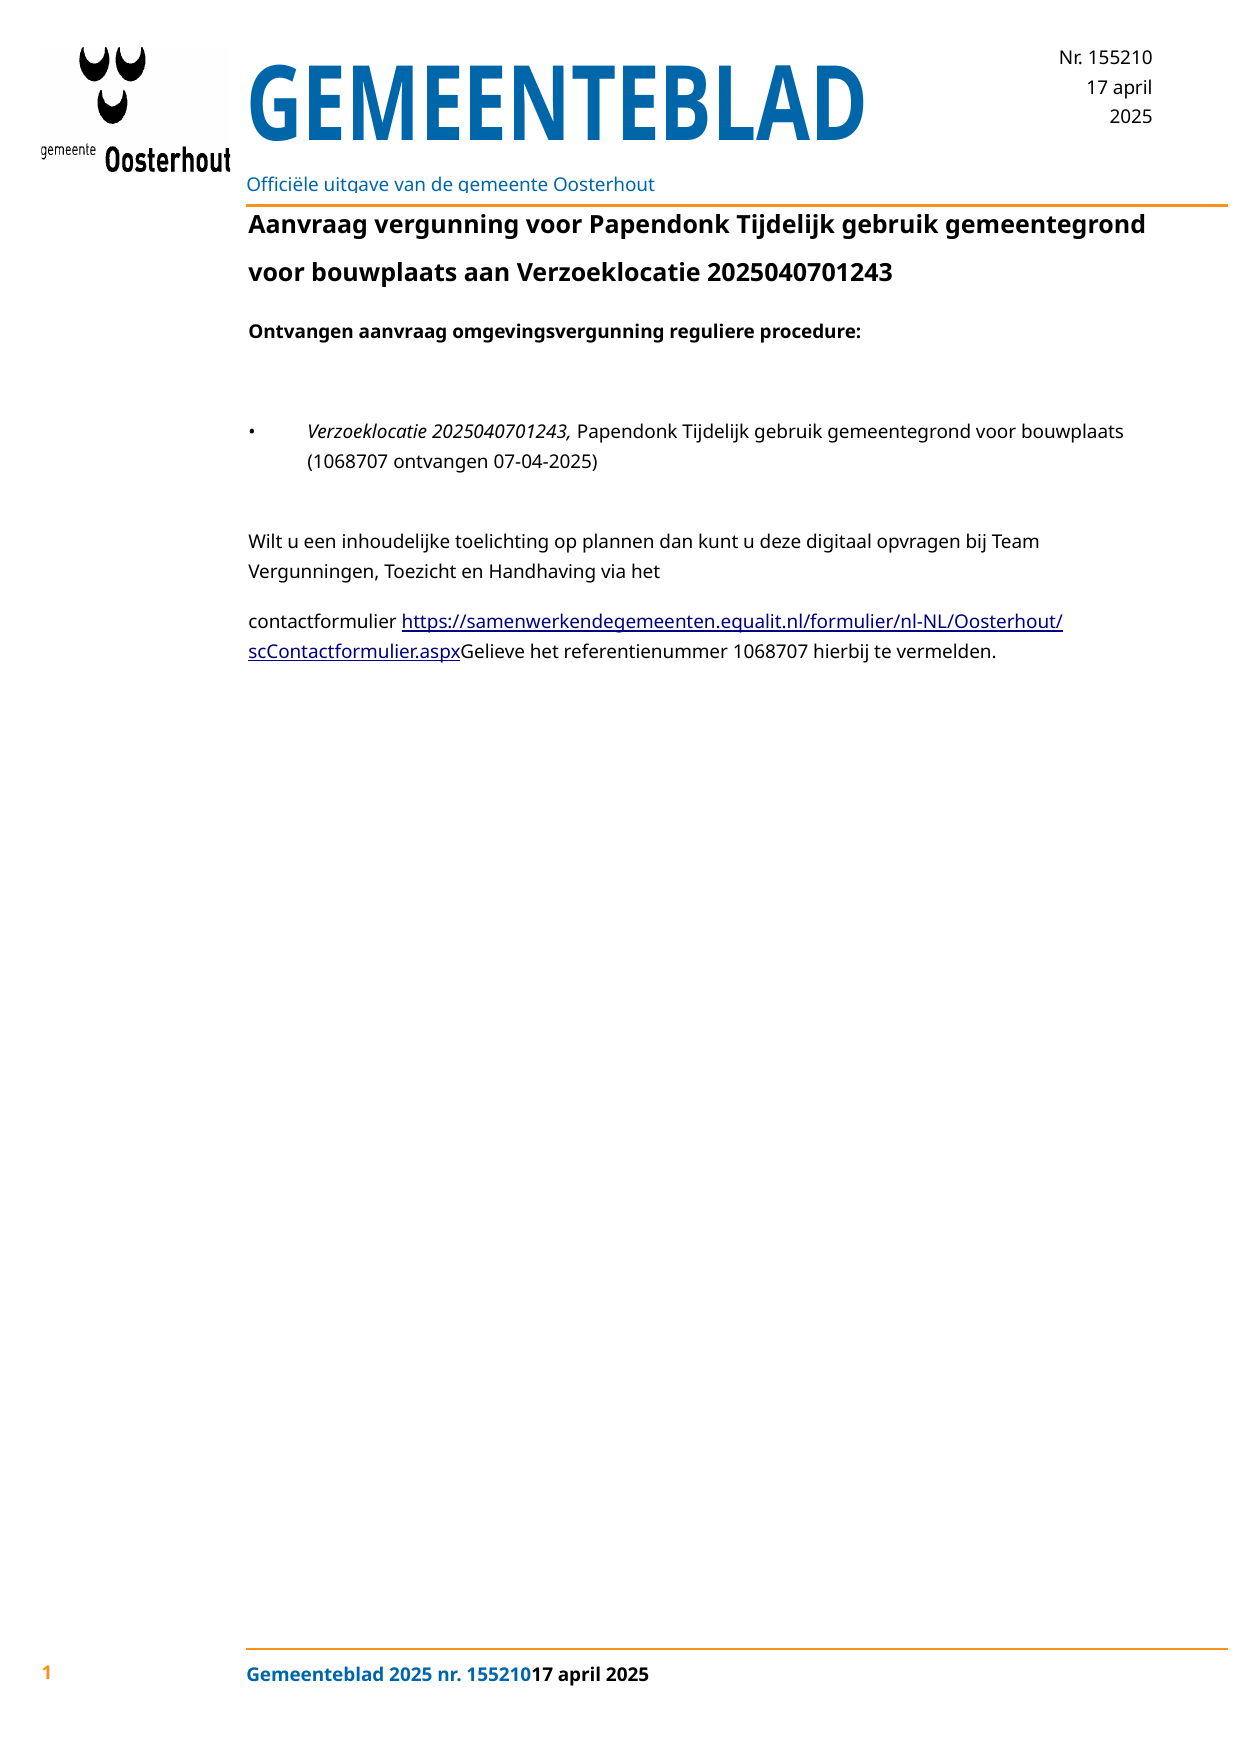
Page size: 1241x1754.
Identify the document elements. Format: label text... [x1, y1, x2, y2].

picture [41, 47, 231, 172]
text contactformulier https://samenwerkendegemeenten.equalit.nl/formulier/nl-NL/Oosterhout/scContactformulier.aspxGelieve het referentienummer 1068707 hierbij te vermelden. [248, 608, 1152, 664]
text Ontvangen aanvraag omgevingsvergunning reguliere procedure: [248, 318, 1152, 344]
list Verzoeklocatie 2025040701243, Papendonk Tijdelijk gebruik gemeentegrond voor bouwplaats (1068707 ontvangen 07-04-2025) [248, 419, 1152, 474]
text Wilt u een inhoudelijke toelichting op plannen dan kunt u deze digitaal opvragen bij Team Vergunningen, Toezicht en Handhaving via het [248, 528, 1152, 584]
text Aanvraag vergunning voor Papendonk Tijdelijk gebruik gemeentegrond voor bouwplaats aan Verzoeklocatie 2025040701243 [248, 207, 1152, 288]
